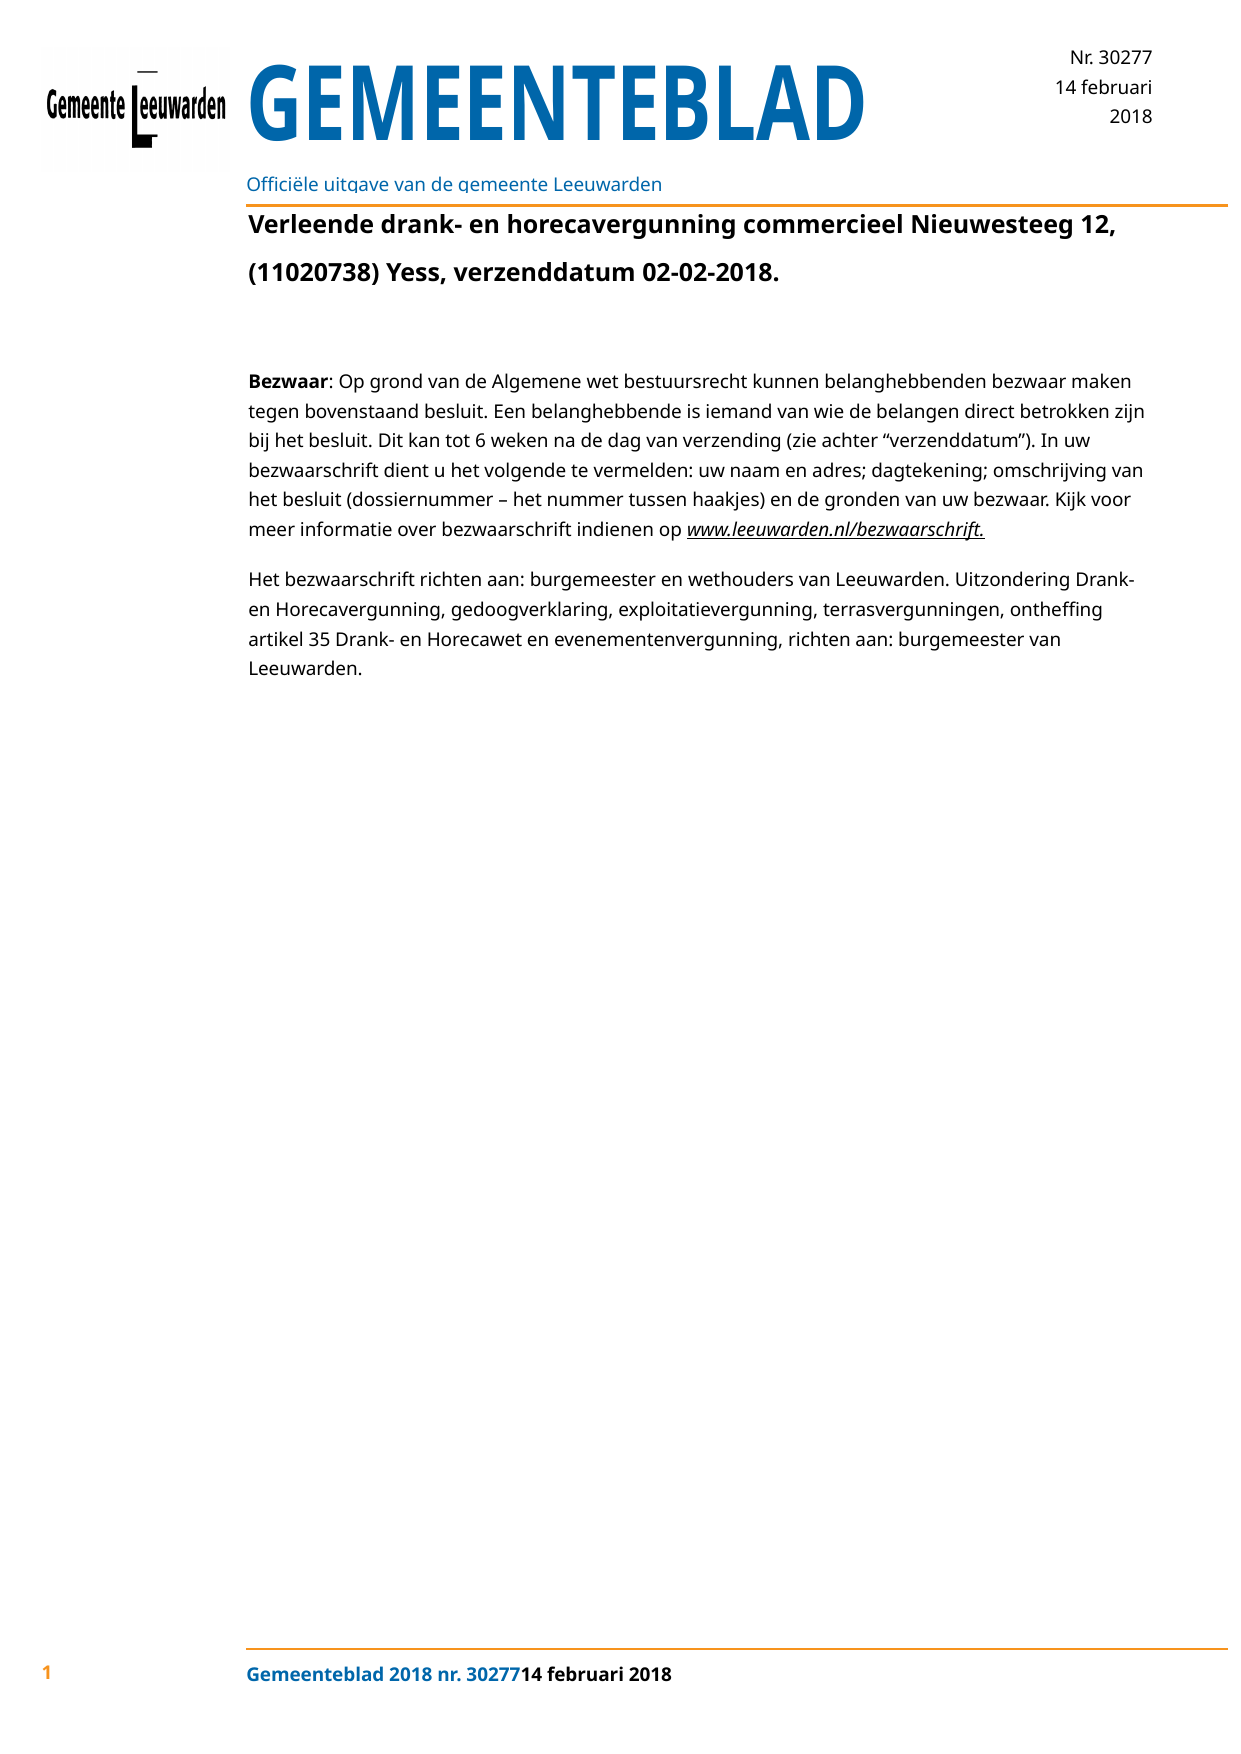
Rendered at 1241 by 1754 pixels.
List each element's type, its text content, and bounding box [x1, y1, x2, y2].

text Verleende drank- en horecavergunning commercieel Nieuwesteeg 12, (11020738) Yess, verzenddatum 02-02-2018. [248, 207, 1152, 288]
text Het bezwaarschrift richten aan: burgemeester en wethouders van Leeuwarden. Uitzondering Drank- en Horecavergunning, gedoogverklaring, exploitatievergunning, terrasvergunningen, ontheffing artikel 35 Drank- en Horecawet en evenementenvergunning, richten aan: burgemeester van Leeuwarden. [248, 567, 1152, 681]
picture [41, 47, 231, 172]
text Bezwaar: Op grond van de Algemene wet bestuursrecht kunnen belanghebbenden bezwaar maken tegen bovenstaand besluit. Een belanghebbende is iemand van wie de belangen direct betrokken zijn bij het besluit. Dit kan tot 6 weken na de dag van verzending (zie achter “verzenddatum”). In uw bezwaarschrift dient u het volgende te vermelden: uw naam en adres; dagtekening; omschrijving van het besluit (dossiernummer – het nummer tussen haakjes) en de gronden van uw bezwaar. Kijk voor meer informatie over bezwaarschrift indienen op www.leeuwarden.nl/bezwaarschrift. [248, 368, 1152, 542]
